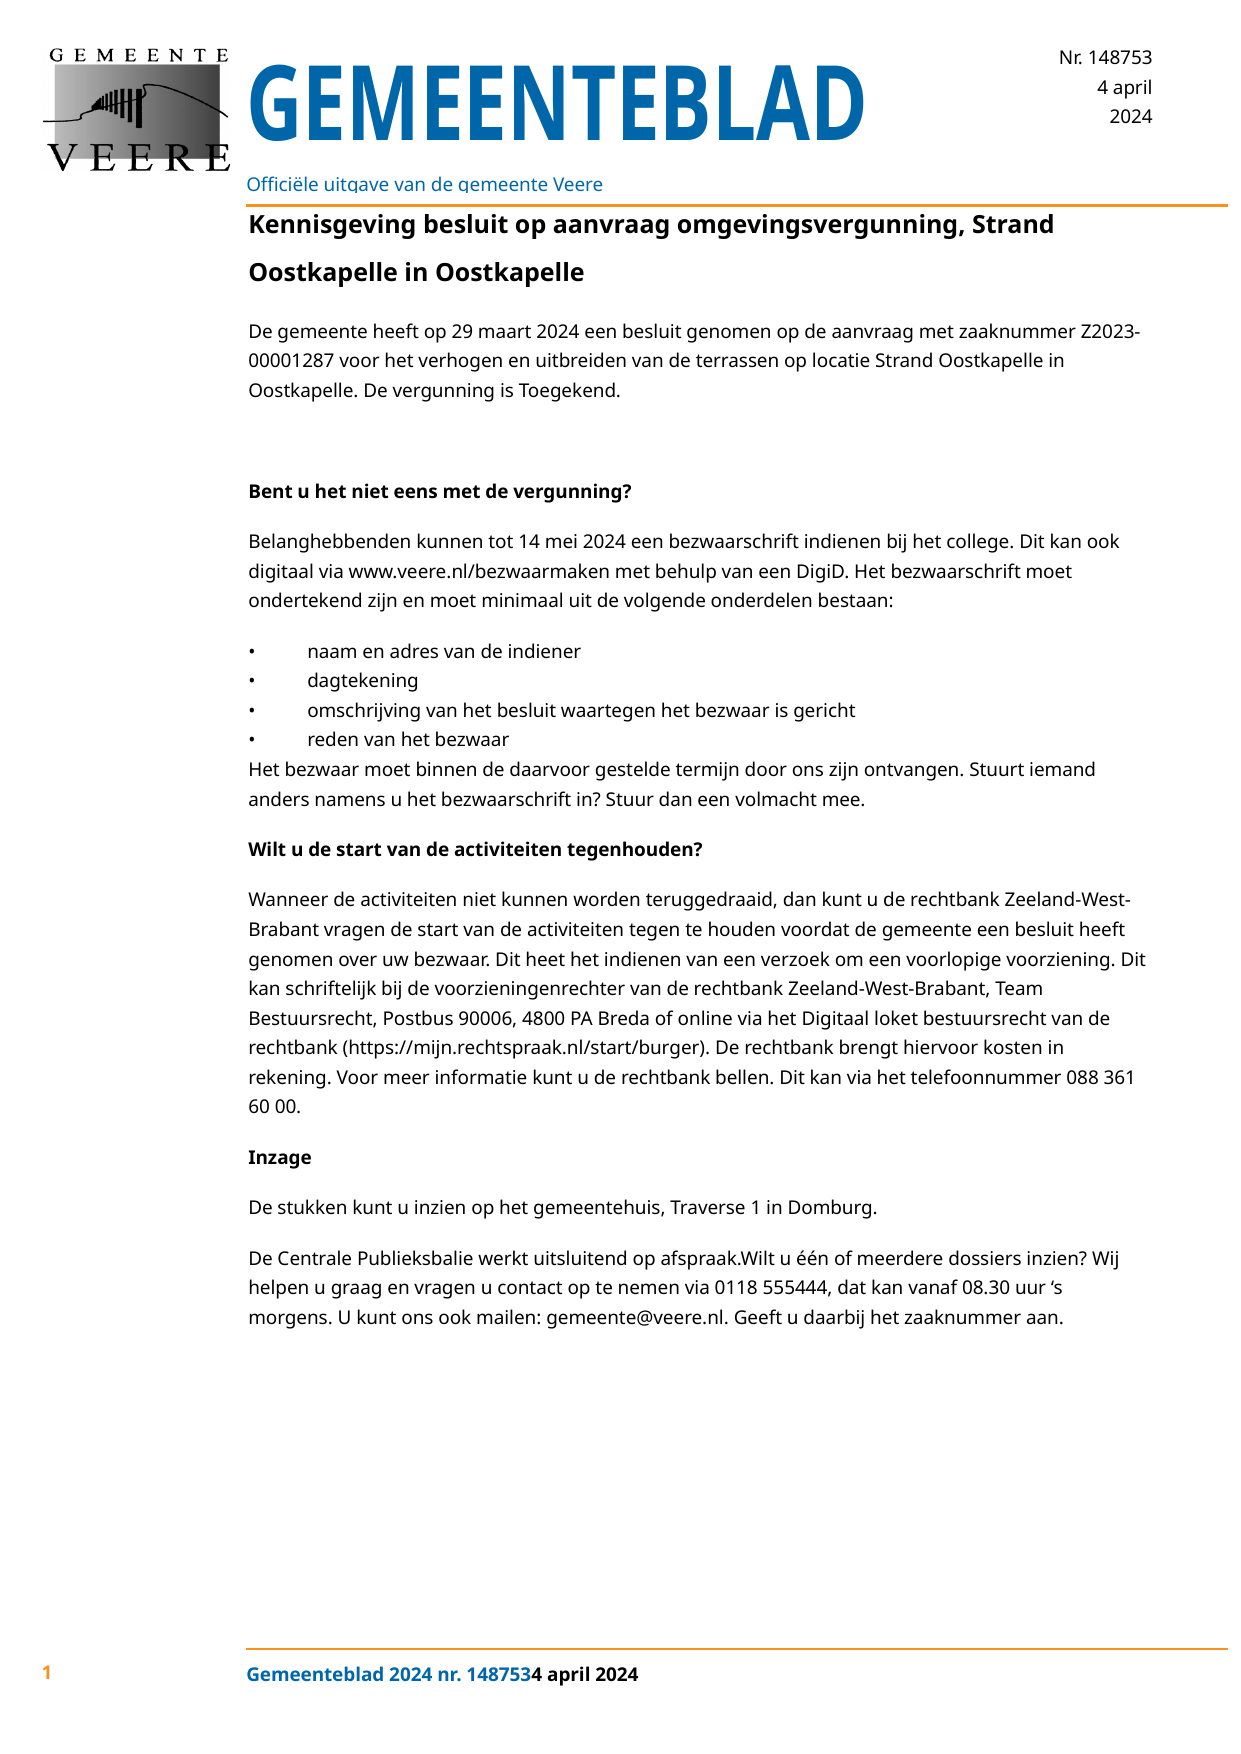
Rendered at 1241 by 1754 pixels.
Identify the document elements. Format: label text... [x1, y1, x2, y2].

text Het bezwaar moet binnen de daarvoor gestelde termijn door ons zijn ontvangen. Stuurt iemand anders namens u het bezwaarschrift in? Stuur dan een volmacht mee. [248, 756, 1152, 812]
picture [41, 47, 231, 172]
text Inzage [248, 1144, 1152, 1170]
list reden van het bezwaar [248, 727, 1152, 752]
list naam en adres van de indiener [248, 638, 1152, 664]
text Wanneer de activiteiten niet kunnen worden teruggedraaid, dan kunt u de rechtbank Zeeland-West-Brabant vragen de start van de activiteiten tegen te houden voordat de gemeente een besluit heeft genomen over uw bezwaar. Dit heet het indienen van een verzoek om een voorlopige voorziening. Dit kan schriftelijk bij de voorzieningenrechter van de rechtbank Zeeland-West-Brabant, Team Bestuursrecht, Postbus 90006, 4800 PA Breda of online via het Digitaal loket bestuursrecht van de rechtbank (https://mijn.rechtspraak.nl/start/burger). De rechtbank brengt hiervoor kosten in rekening. Voor meer informatie kunt u de rechtbank bellen. Dit kan via het telefoonnummer 088 361 60 00. [248, 887, 1152, 1119]
text De stukken kunt u inzien op het gemeentehuis, Traverse 1 in Domburg. [248, 1194, 1152, 1220]
text De Centrale Publieksbalie werkt uitsluitend op afspraak.Wilt u één of meerdere dossiers inzien? Wij helpen u graag en vragen u contact op te nemen via 0118 555444, dat kan vanaf 08.30 uur ‘s morgens. U kunt ons ook mailen: gemeente@veere.nl. Geeft u daarbij het zaaknummer aan. [248, 1245, 1152, 1330]
list omschrijving van het besluit waartegen het bezwaar is gericht [248, 697, 1152, 723]
text Belanghebbenden kunnen tot 14 mei 2024 een bezwaarschrift indienen bij het college. Dit kan ook digitaal via www.veere.nl/bezwaarmaken met behulp van een DigiD. Het bezwaarschrift moet ondertekend zijn en moet minimaal uit de volgende onderdelen bestaan: [248, 528, 1152, 613]
list dagtekening [248, 667, 1152, 693]
text Kennisgeving besluit op aanvraag omgevingsvergunning, Strand Oostkapelle in Oostkapelle [248, 207, 1152, 288]
text De gemeente heeft op 29 maart 2024 een besluit genomen op de aanvraag met zaaknummer Z2023-00001287 voor het verhogen en uitbreiden van de terrassen op locatie Strand Oostkapelle in Oostkapelle. De vergunning is Toegekend. [248, 318, 1152, 403]
text Wilt u de start van de activiteiten tegenhouden? [248, 836, 1152, 862]
text Bent u het niet eens met de vergunning? [248, 478, 1152, 504]
